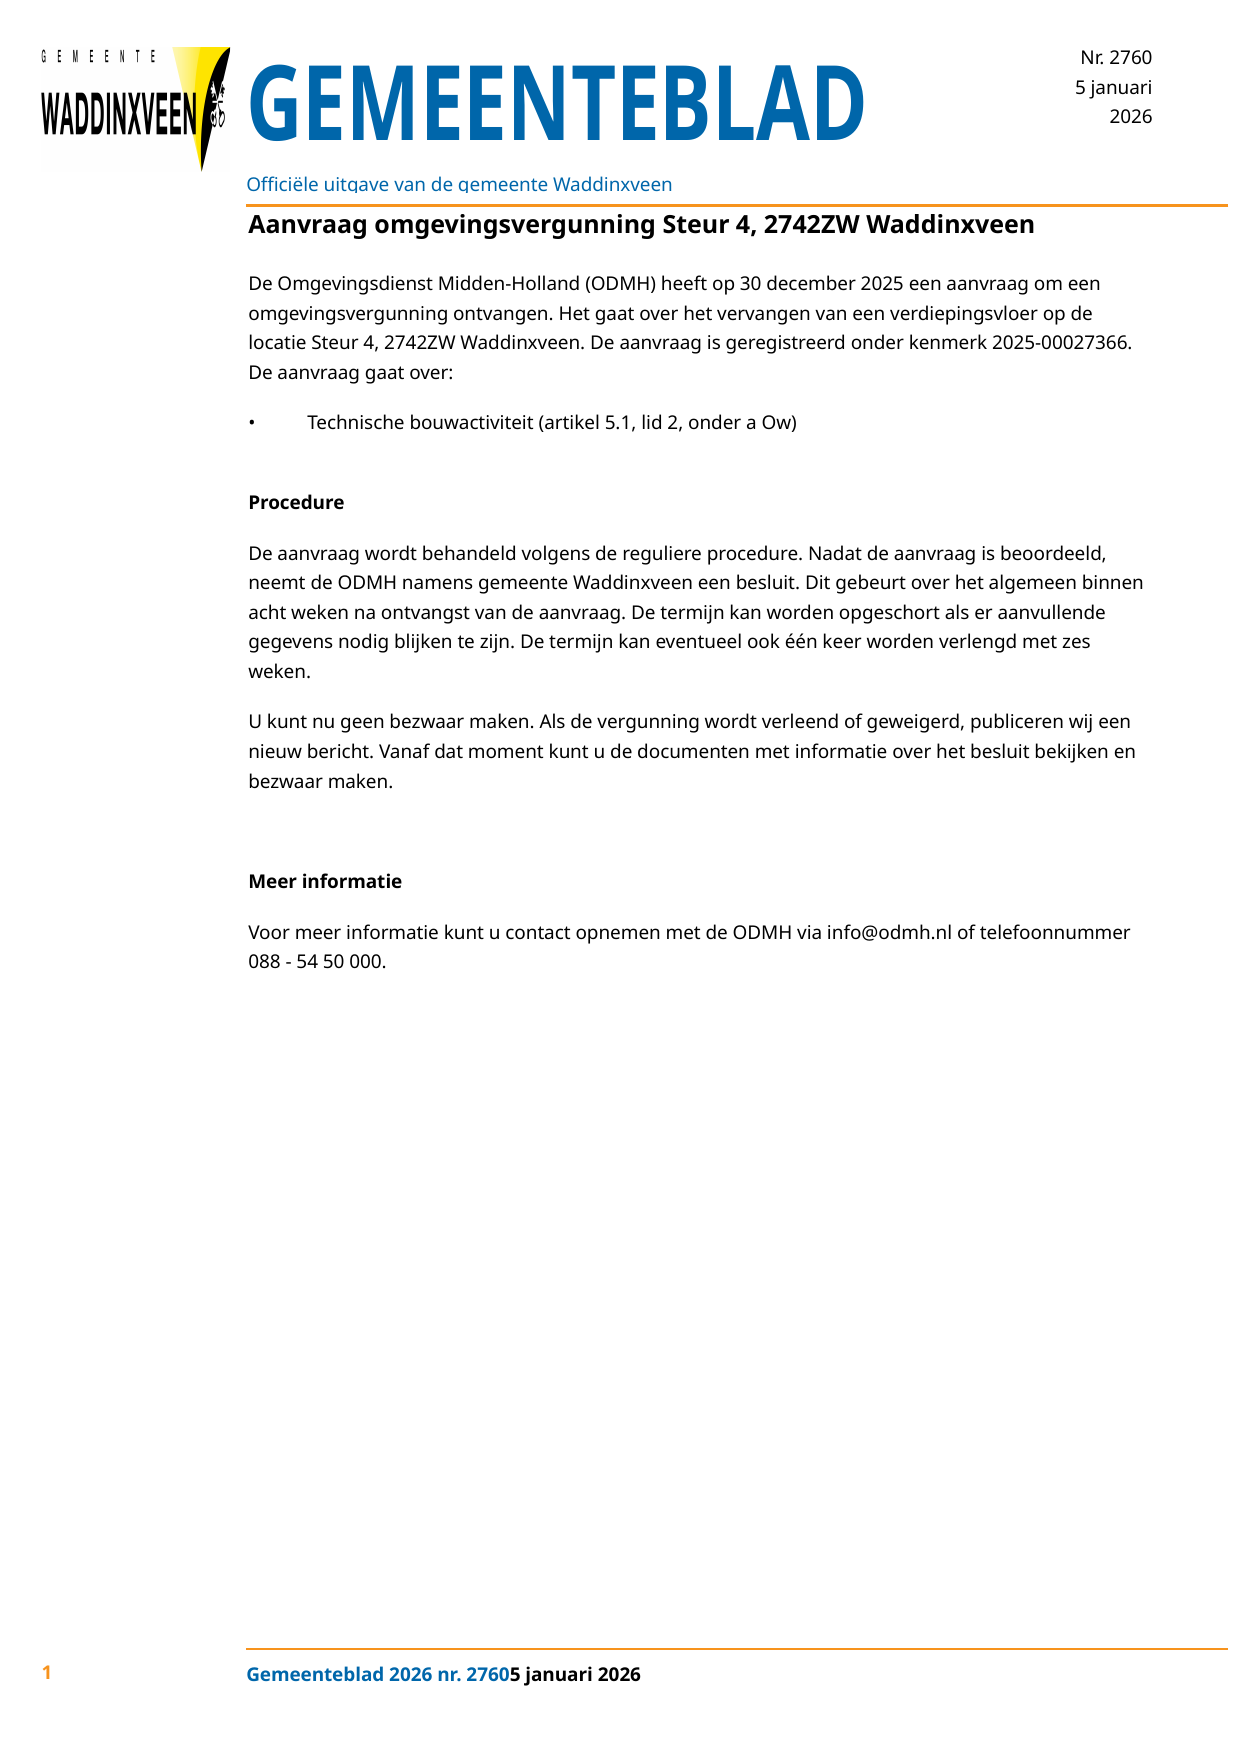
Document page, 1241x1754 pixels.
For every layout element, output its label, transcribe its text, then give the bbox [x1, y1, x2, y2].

text De aanvraag wordt behandeld volgens de reguliere procedure. Nadat de aanvraag is beoordeeld, neemt de ODMH namens gemeente Waddinxveen een besluit. Dit gebeurt over het algemeen binnen acht weken na ontvangst van de aanvraag. De termijn kan worden opgeschort als er aanvullende gegevens nodig blijken te zijn. De termijn kan eventueel ook één keer worden verlengd met zes weken. [248, 540, 1152, 684]
text Aanvraag omgevingsvergunning Steur 4, 2742ZW Waddinxveen [248, 207, 1152, 241]
text Voor meer informatie kunt u contact opnemen met de ODMH via info@odmh.nl of telefoonnummer 088 - 54 50 000. [248, 919, 1152, 974]
text Meer informatie [248, 869, 1152, 894]
text Procedure [248, 489, 1152, 515]
text U kunt nu geen bezwaar maken. Als de vergunning wordt verleend of geweigerd, publiceren wij een nieuw bericht. Vanaf dat moment kunt u de documenten met informatie over het besluit bekijken en bezwaar maken. [248, 709, 1152, 793]
picture [41, 47, 231, 172]
text De Omgevingsdienst Midden-Holland (ODMH) heeft op 30 december 2025 een aanvraag om een omgevingsvergunning ontvangen. Het gaat over het vervangen van een verdiepingsvloer op de locatie Steur 4, 2742ZW Waddinxveen. De aanvraag is geregistreerd onder kenmerk 2025-00027366. De aanvraag gaat over: [248, 270, 1152, 385]
list Technische bouwactiviteit (artikel 5.1, lid 2, onder a Ow) [248, 409, 1152, 435]
